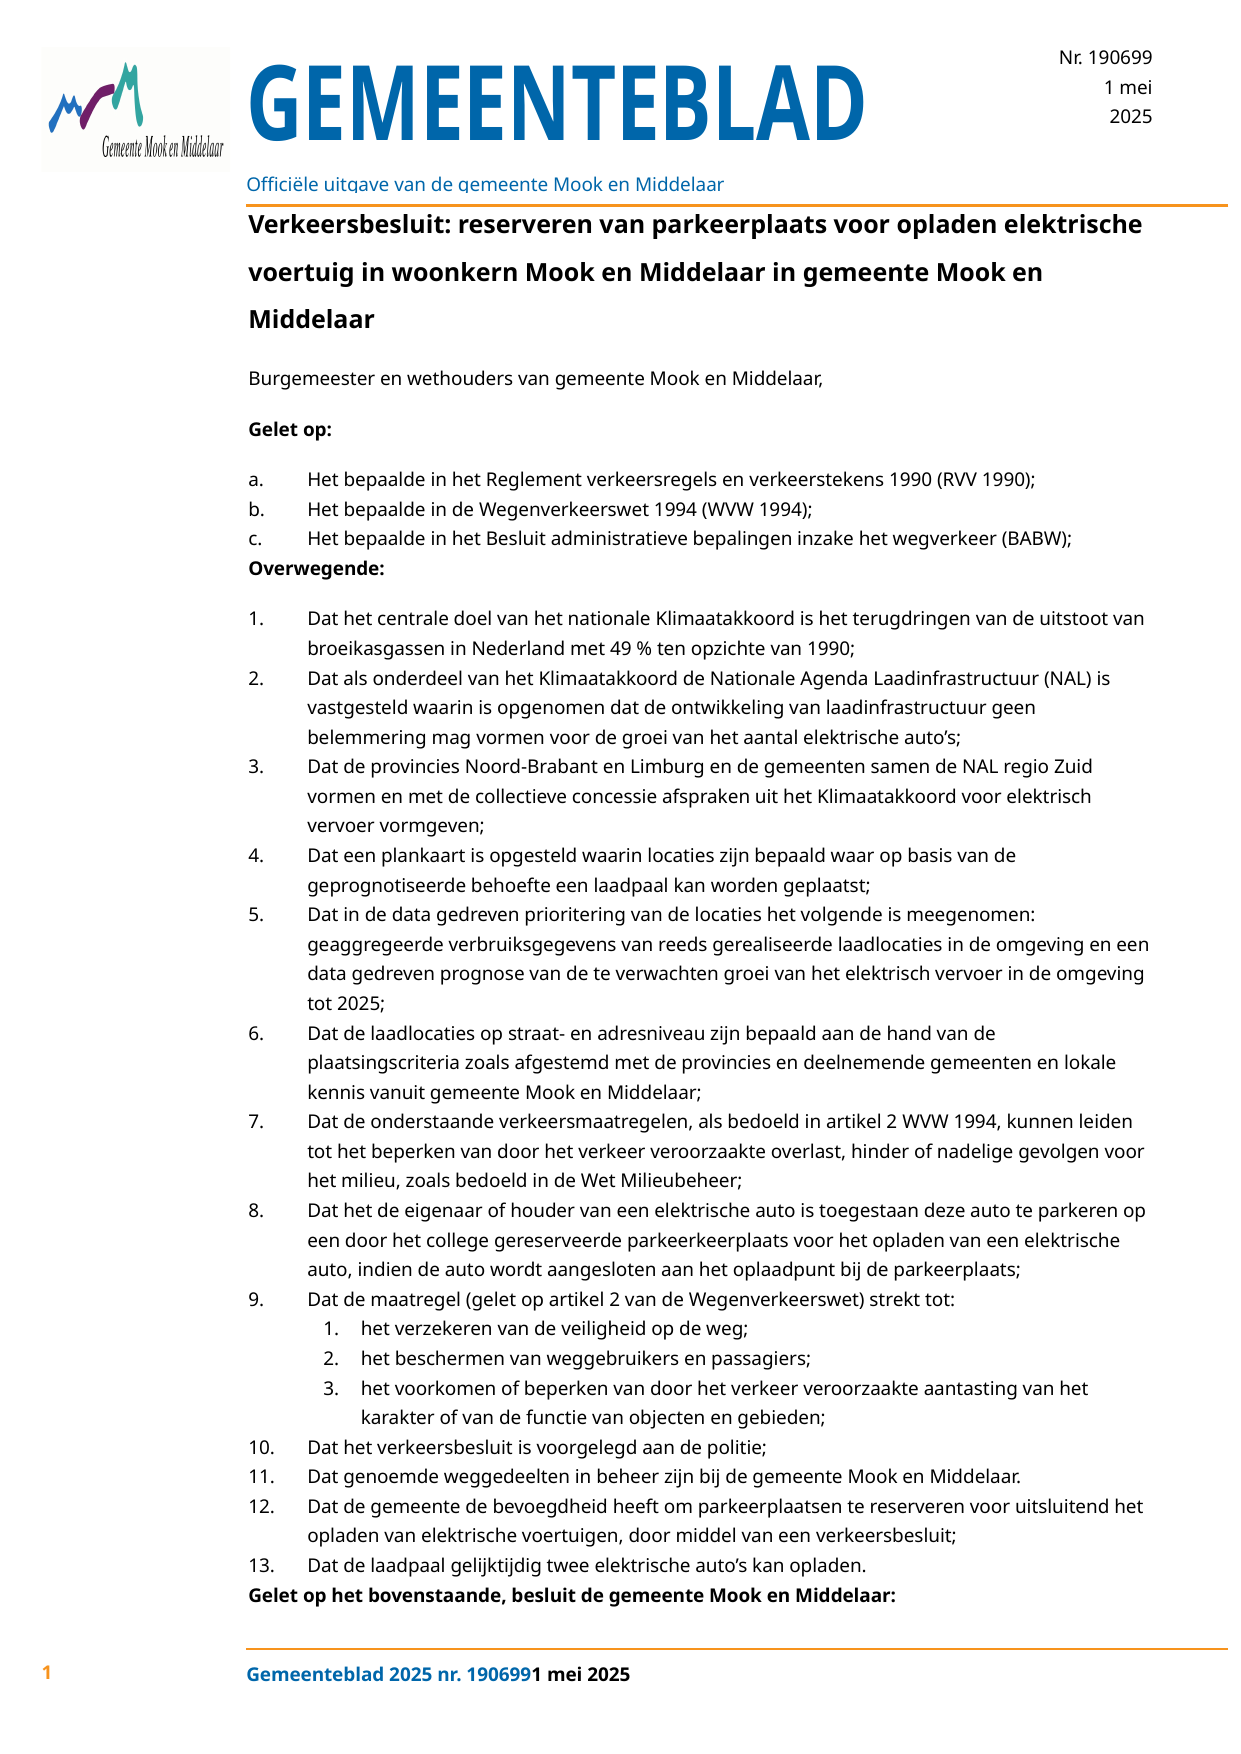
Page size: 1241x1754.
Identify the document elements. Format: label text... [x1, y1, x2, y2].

list Dat een plankaart is opgesteld waarin locaties zijn bepaald waar op basis van de geprognotiseerde behoefte een laadpaal kan worden geplaatst; [248, 842, 1152, 897]
list het verzekeren van de veiligheid op de weg; [323, 1316, 1152, 1341]
text Gelet op: [248, 416, 1152, 442]
text Verkeersbesluit: reserveren van parkeerplaats voor opladen elektrische voertuig in woonkern Mook en Middelaar in gemeente Mook en Middelaar [248, 207, 1152, 336]
list Het bepaalde in de Wegenverkeerswet 1994 (WVW 1994); [248, 496, 1152, 522]
list Dat de onderstaande verkeersmaatregelen, als bedoeld in artikel 2 WVW 1994, kunnen leiden tot het beperken van door het verkeer veroorzaakte overlast, hinder of nadelige gevolgen voor het milieu, zoals bedoeld in de Wet Milieubeheer; [248, 1108, 1152, 1193]
list Dat genoemde weggedeelten in beheer zijn bij de gemeente Mook en Middelaar. [248, 1463, 1152, 1489]
list Dat het centrale doel van het nationale Klimaatakkoord is het terugdringen van de uitstoot van broeikasgassen in Nederland met 49 % ten opzichte van 1990; [248, 606, 1152, 661]
list Het bepaalde in het Reglement verkeersregels en verkeerstekens 1990 (RVV 1990); [248, 466, 1152, 492]
text Gelet op het bovenstaande, besluit de gemeente Mook en Middelaar: [248, 1582, 1152, 1607]
list Dat de maatregel (gelet op artikel 2 van de Wegenverkeerswet) strekt tot: [248, 1286, 1152, 1312]
picture [41, 47, 231, 172]
text Overwegende: [248, 555, 1152, 581]
list Dat het de eigenaar of houder van een elektrische auto is toegestaan deze auto te parkeren op een door het college gereserveerde parkeerkeerplaats voor het opladen van een elektrische auto, indien de auto wordt aangesloten aan het oplaadpunt bij de parkeerplaats; [248, 1197, 1152, 1282]
list Dat de gemeente de bevoegdheid heeft om parkeerplaatsen te reserveren voor uitsluitend het opladen van elektrische voertuigen, door middel van een verkeersbesluit; [248, 1493, 1152, 1548]
list het beschermen van weggebruikers en passagiers; [323, 1345, 1152, 1371]
list Dat in de data gedreven prioritering van de locaties het volgende is meegenomen: geaggregeerde verbruiksgegevens van reeds gerealiseerde laadlocaties in de omgeving en een data gedreven prognose van de te verwachten groei van het elektrisch vervoer in de omgeving tot 2025; [248, 901, 1152, 1016]
list het voorkomen of beperken van door het verkeer veroorzaakte aantasting van het karakter of van de functie van objecten en gebieden; [323, 1375, 1152, 1430]
list Dat het verkeersbesluit is voorgelegd aan de politie; [248, 1434, 1152, 1459]
list Het bepaalde in het Besluit administratieve bepalingen inzake het wegverkeer (BABW); [248, 526, 1152, 551]
list Dat de laadlocaties op straat- en adresniveau zijn bepaald aan de hand van de plaatsingscriteria zoals afgestemd met de provincies en deelnemende gemeenten en lokale kennis vanuit gemeente Mook en Middelaar; [248, 1020, 1152, 1104]
list Dat de laadpaal gelijktijdig twee elektrische auto’s kan opladen. [248, 1552, 1152, 1578]
list Dat de provincies Noord-Brabant en Limburg en de gemeenten samen de NAL regio Zuid vormen en met de collectieve concessie afspraken uit het Klimaatakkoord voor elektrisch vervoer vormgeven; [248, 753, 1152, 838]
text Burgemeester en wethouders van gemeente Mook en Middelaar, [248, 366, 1152, 391]
list Dat als onderdeel van het Klimaatakkoord de Nationale Agenda Laadinfrastructuur (NAL) is vastgesteld waarin is opgenomen dat de ontwikkeling van laadinfrastructuur geen belemmering mag vormen voor de groei van het aantal elektrische auto’s; [248, 665, 1152, 749]
